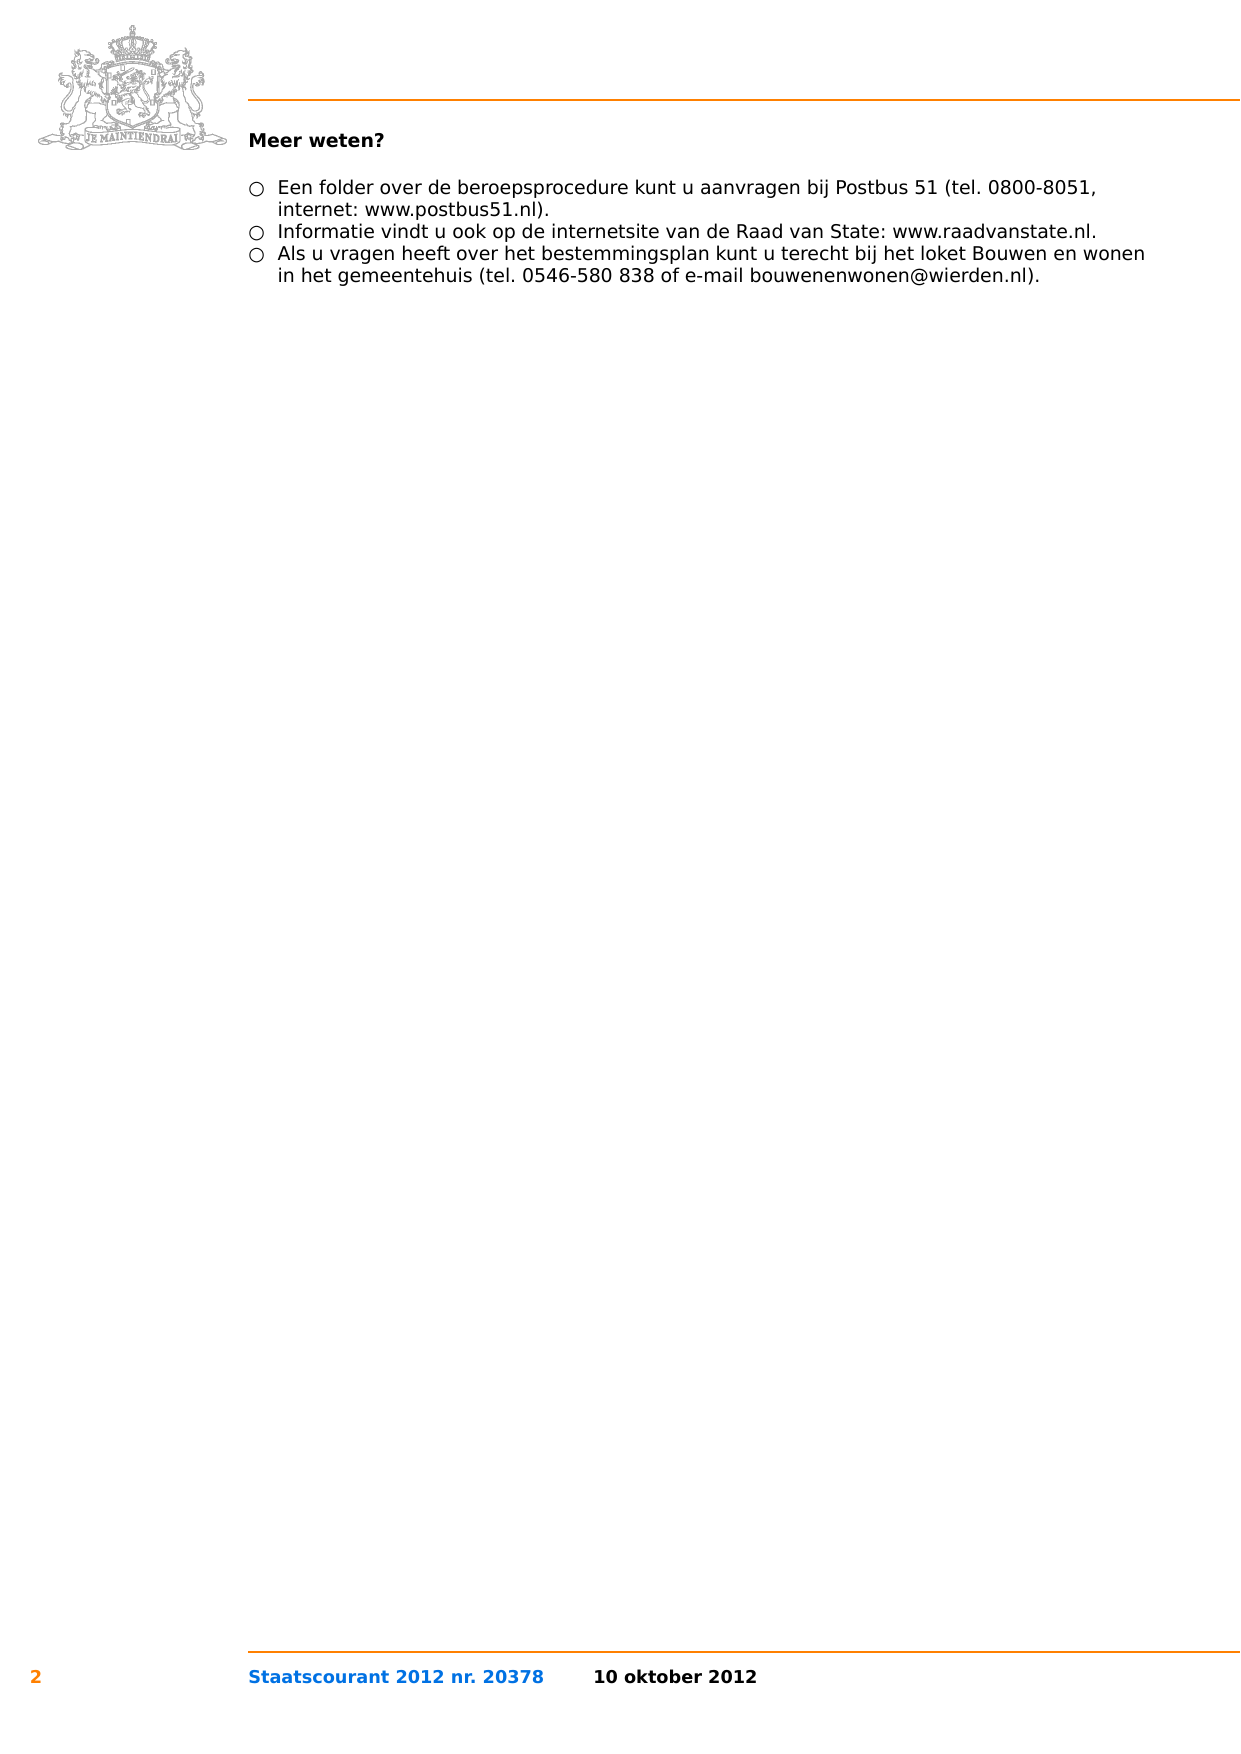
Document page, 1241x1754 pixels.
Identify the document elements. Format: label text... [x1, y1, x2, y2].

subtitle Meer weten? [248, 130, 1163, 152]
text ○ Een folder over de beroepsprocedure kunt u aanvragen bij Postbus 51 (tel. 0800-8051, internet: www.postbus51.nl). [248, 177, 1163, 221]
text ○ Als u vragen heeft over het bestemmingsplan kunt u terecht bij het loket Bouwen en wonen in het gemeentehuis (tel. 0546-580 838 of e-mail bouwenenwonen@wierden.nl). [248, 243, 1163, 287]
picture [38, 25, 227, 150]
text ○ Informatie vindt u ook op de internetsite van de Raad van State: www.raadvanstate.nl. [248, 221, 1163, 243]
